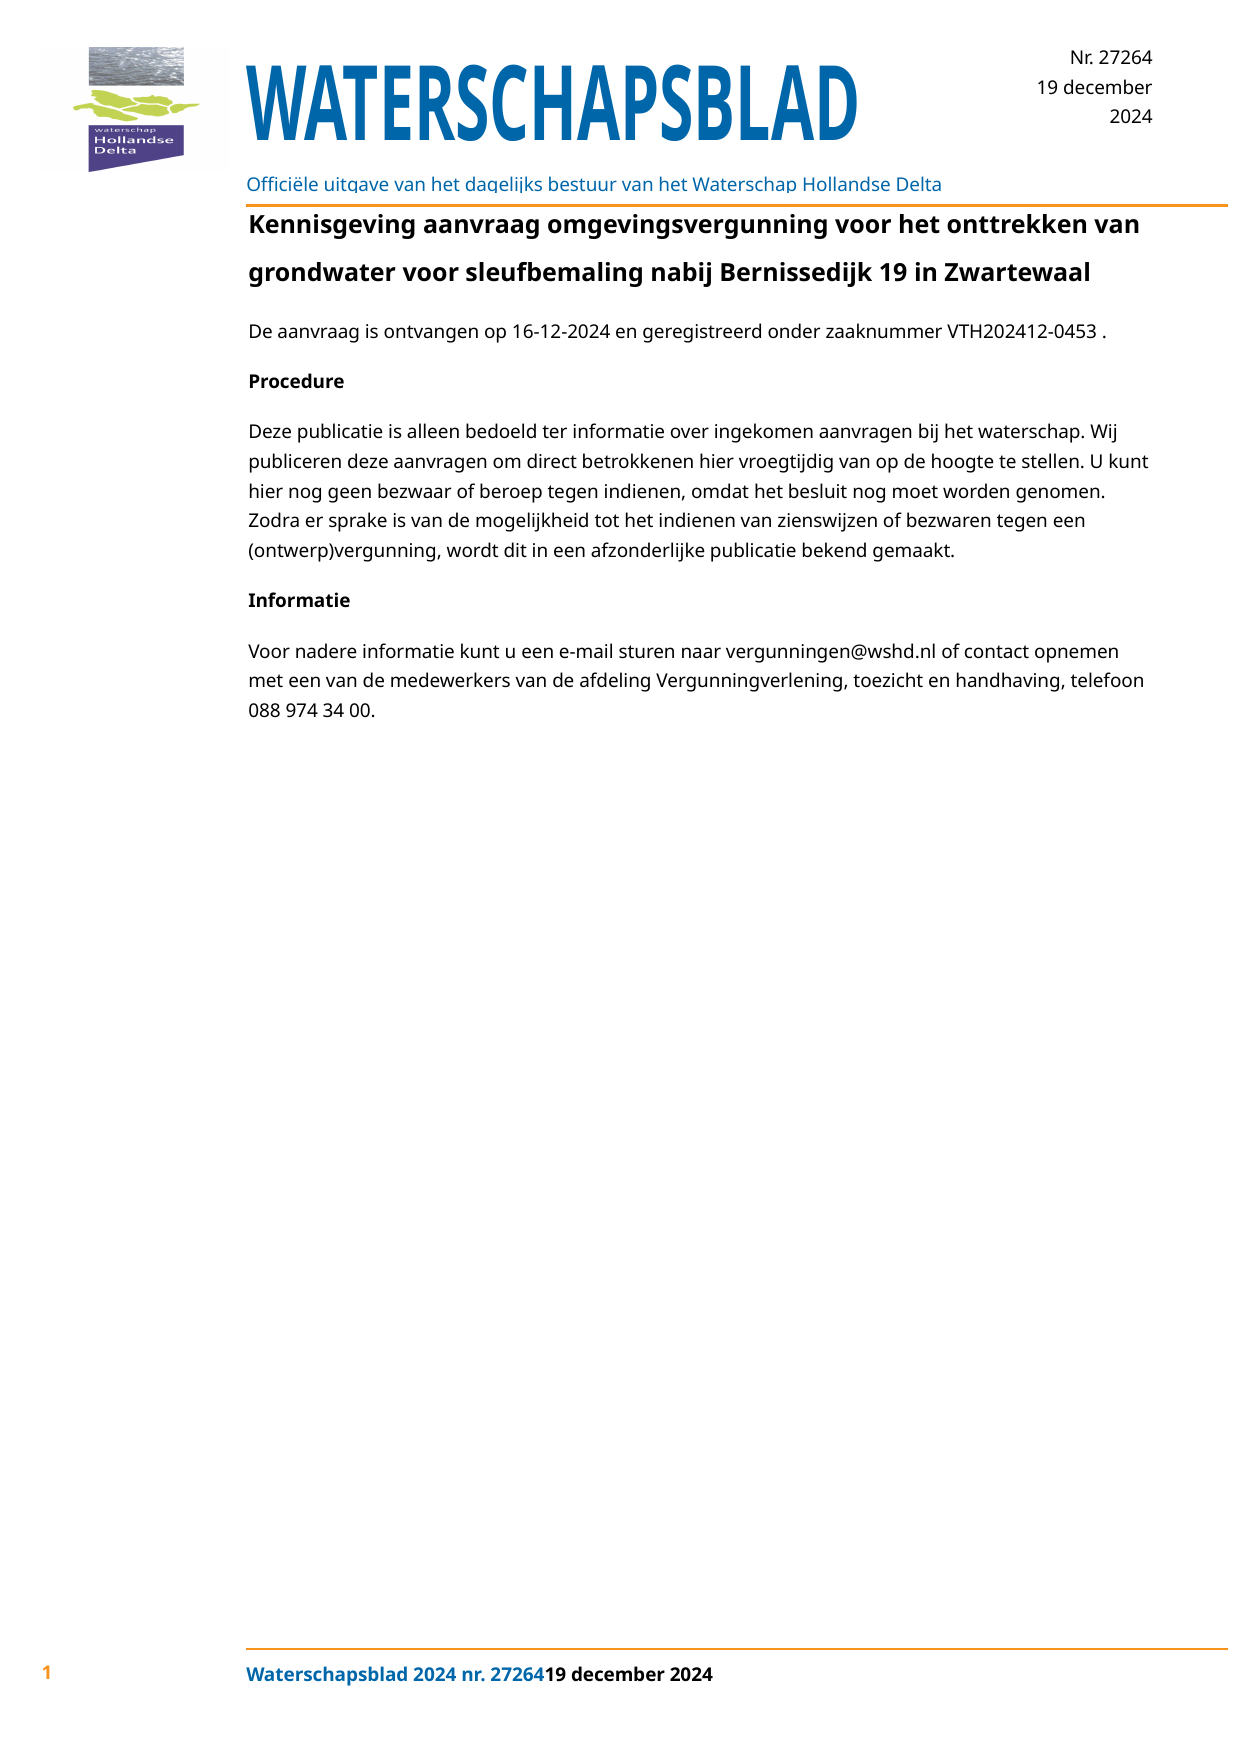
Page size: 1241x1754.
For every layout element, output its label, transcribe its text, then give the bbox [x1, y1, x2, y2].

picture [41, 47, 231, 172]
text Kennisgeving aanvraag omgevingsvergunning voor het onttrekken van grondwater voor sleufbemaling nabij Bernissedijk 19 in Zwartewaal [248, 207, 1152, 288]
text Informatie [248, 587, 1152, 613]
text Deze publicatie is alleen bedoeld ter informatie over ingekomen aanvragen bij het waterschap. Wij publiceren deze aanvragen om direct betrokkenen hier vroegtijdig van op de hoogte te stellen. U kunt hier nog geen bezwaar of beroep tegen indienen, omdat het besluit nog moet worden genomen. Zodra er sprake is van de mogelijkheid tot het indienen van zienswijzen of bezwaren tegen een (ontwerp)vergunning, wordt dit in een afzonderlijke publicatie bekend gemaakt. [248, 419, 1152, 563]
text Procedure [248, 368, 1152, 394]
text De aanvraag is ontvangen op 16-12-2024 en geregistreerd onder zaaknummer VTH202412-0453 . [248, 318, 1152, 344]
text Voor nadere informatie kunt u een e-mail sturen naar vergunningen@wshd.nl of contact opnemen met een van de medewerkers van de afdeling Vergunningverlening, toezicht en handhaving, telefoon 088 974 34 00. [248, 638, 1152, 723]
